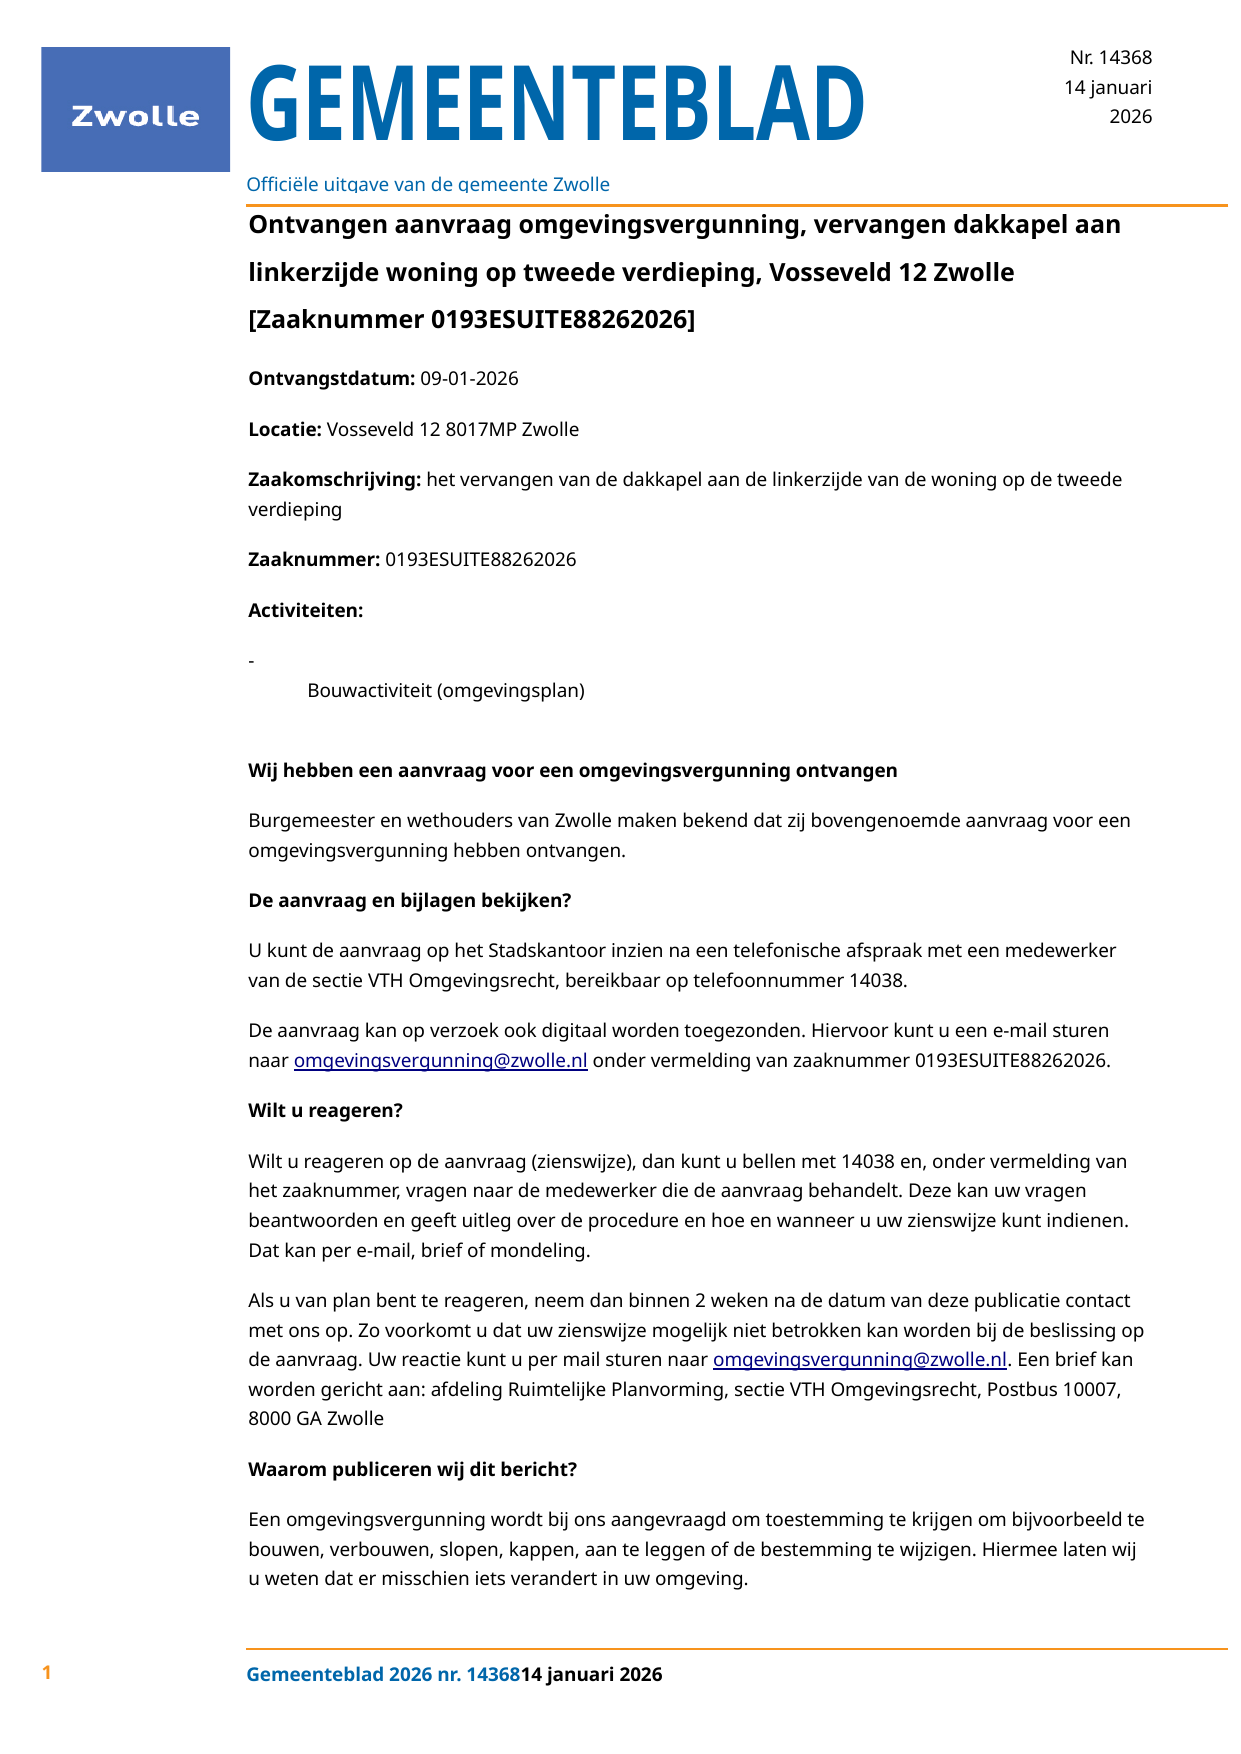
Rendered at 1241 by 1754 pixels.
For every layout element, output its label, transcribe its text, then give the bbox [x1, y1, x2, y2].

text Wilt u reageren op de aanvraag (zienswijze), dan kunt u bellen met 14038 en, onder vermelding van het zaaknummer, vragen naar de medewerker die de aanvraag behandelt. Deze kan uw vragen beantwoorden en geeft uitleg over de procedure en hoe en wanneer u uw zienswijze kunt indienen. Dat kan per e-mail, brief of mondeling. [248, 1148, 1152, 1262]
text Zaaknummer: 0193ESUITE88262026 [248, 546, 1152, 572]
text Ontvangstdatum: 09-01-2026 [248, 366, 1152, 391]
text Een omgevingsvergunning wordt bij ons aangevraagd om toestemming te krijgen om bijvoorbeeld te bouwen, verbouwen, slopen, kappen, aan te leggen of de bestemming te wijzigen. Hiermee laten wij u weten dat er misschien iets verandert in uw omgeving. [248, 1506, 1152, 1591]
text Als u van plan bent te reageren, neem dan binnen 2 weken na de datum van deze publicatie contact met ons op. Zo voorkomt u dat uw zienswijze mogelijk niet betrokken kan worden bij de beslissing op de aanvraag. Uw reactie kunt u per mail sturen naar omgevingsvergunning@zwolle.nl. Een brief kan worden gericht aan: afdeling Ruimtelijke Planvorming, sectie VTH Omgevingsrecht, Postbus 10007, 8000 GA Zwolle [248, 1287, 1152, 1431]
text Activiteiten: [248, 597, 1152, 622]
list Bouwactiviteit (omgevingsplan) [248, 677, 1152, 702]
text Waarom publiceren wij dit bericht? [248, 1456, 1152, 1482]
text Locatie: Vosseveld 12 8017MP Zwolle [248, 416, 1152, 442]
text Burgemeester en wethouders van Zwolle maken bekend dat zij bovengenoemde aanvraag voor een omgevingsvergunning hebben ontvangen. [248, 807, 1152, 862]
text De aanvraag kan op verzoek ook digitaal worden toegezonden. Hiervoor kunt u een e-mail sturen naar omgevingsvergunning@zwolle.nl onder vermelding van zaaknummer 0193ESUITE88262026. [248, 1018, 1152, 1073]
text Zaakomschrijving: het vervangen van de dakkapel aan de linkerzijde van de woning op de tweede verdieping [248, 466, 1152, 522]
text Ontvangen aanvraag omgevingsvergunning, vervangen dakkapel aan linkerzijde woning op tweede verdieping, Vosseveld 12 Zwolle [Zaaknummer 0193ESUITE88262026] [248, 207, 1152, 336]
text Wij hebben een aanvraag voor een omgevingsvergunning ontvangen [248, 757, 1152, 782]
text U kunt de aanvraag op het Stadskantoor inzien na een telefonische afspraak met een medewerker van de sectie VTH Omgevingsrecht, bereikbaar op telefoonnummer 14038. [248, 938, 1152, 993]
text Wilt u reageren? [248, 1098, 1152, 1123]
text De aanvraag en bijlagen bekijken? [248, 887, 1152, 913]
picture [41, 47, 231, 172]
